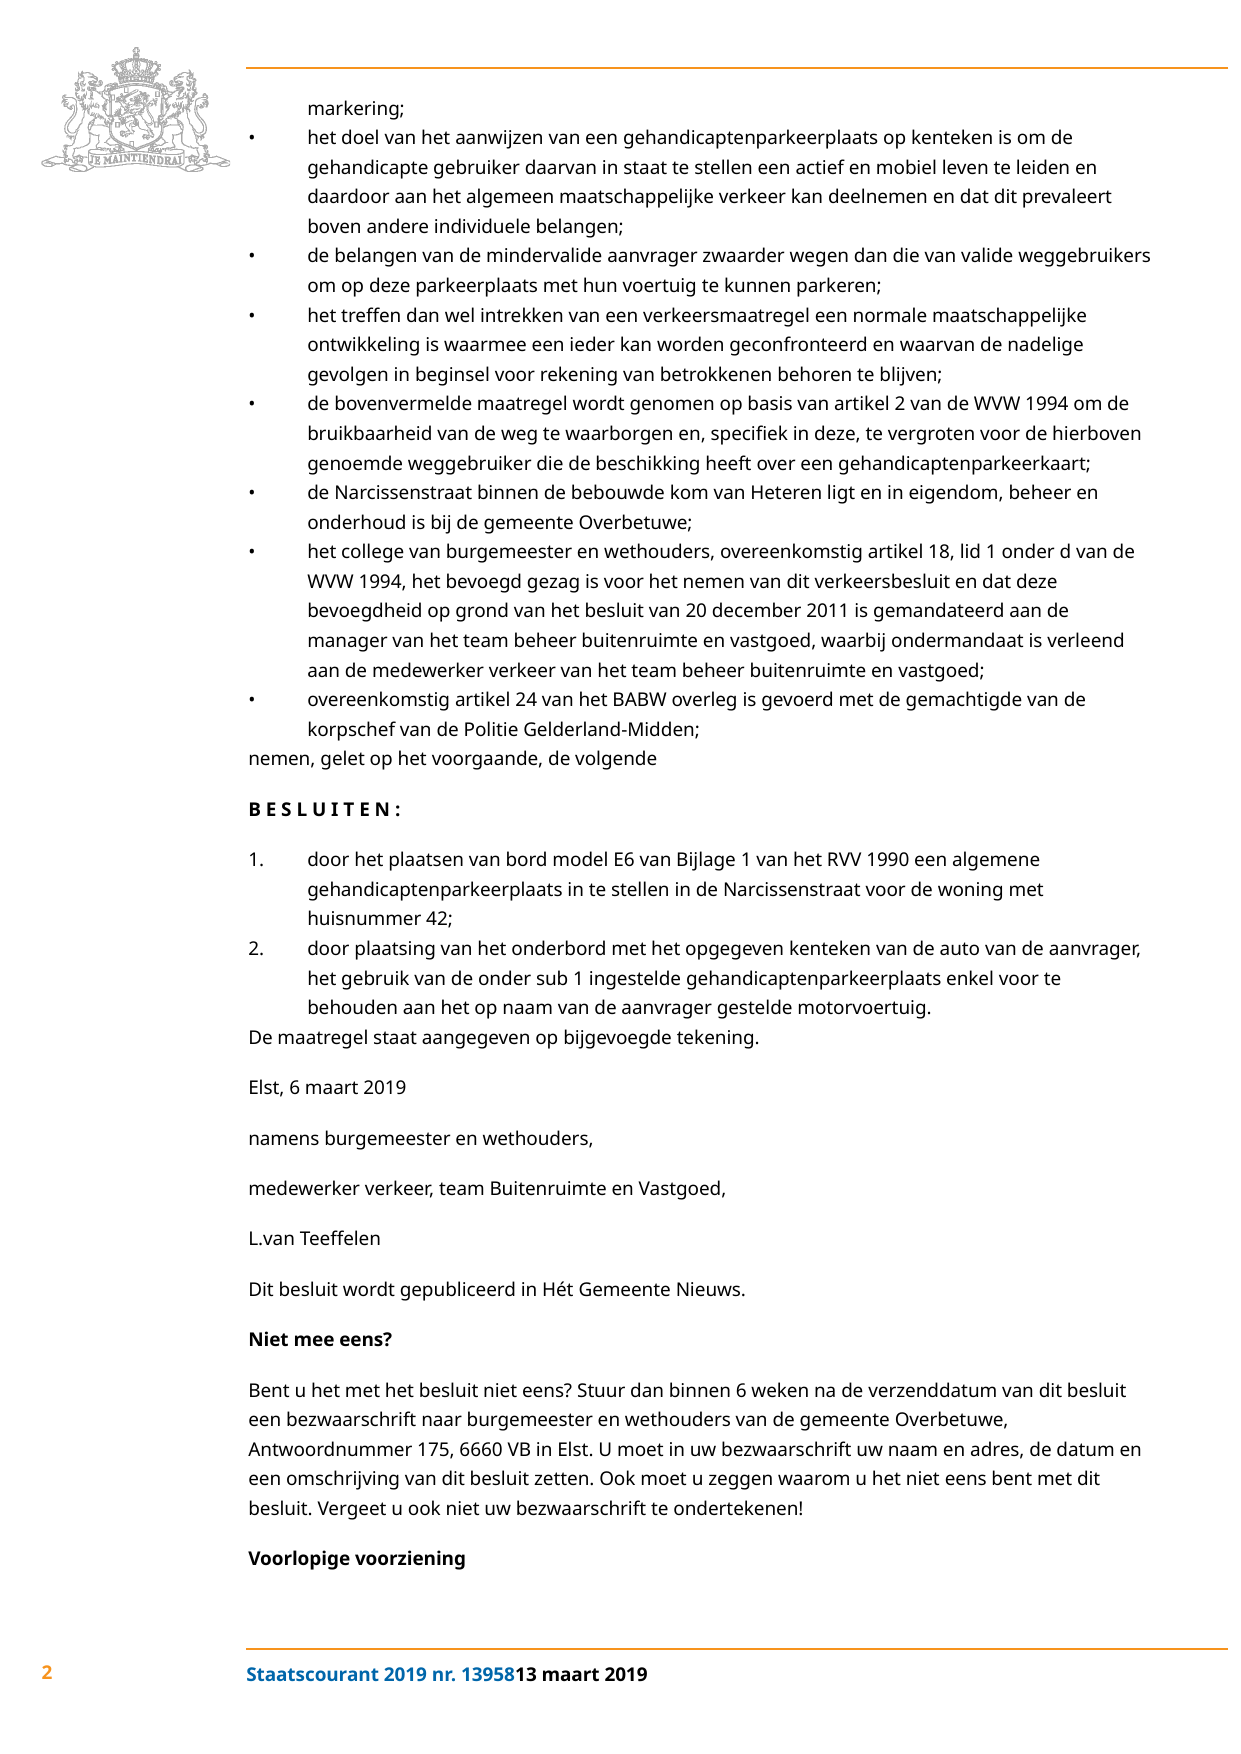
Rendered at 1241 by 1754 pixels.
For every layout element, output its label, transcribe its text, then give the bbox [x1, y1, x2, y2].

text Dit besluit wordt gepubliceerd in Hét Gemeente Nieuws. [248, 1276, 1152, 1302]
list de bovenvermelde maatregel wordt genomen op basis van artikel 2 van de WVW 1994 om de bruikbaarheid van de weg te waarborgen en, specifiek in deze, te vergroten voor de hierboven genoemde weggebruiker die de beschikking heeft over een gehandicaptenparkeerkaart; [248, 391, 1152, 476]
list door plaatsing van het onderbord met het opgegeven kenteken van de auto van de aanvrager, het gebruik van de onder sub 1 ingestelde gehandicaptenparkeerplaats enkel voor te behouden aan het op naam van de aanvrager gestelde motorvoertuig. [248, 935, 1152, 1020]
text Elst, 6 maart 2019 [248, 1074, 1152, 1100]
text De maatregel staat aangegeven op bijgevoegde tekening. [248, 1024, 1152, 1050]
text Niet mee eens? [248, 1326, 1152, 1352]
text B E S L U I T E N : [248, 796, 1152, 822]
list het treffen dan wel intrekken van een verkeersmaatregel een normale maatschappelijke ontwikkeling is waarmee een ieder kan worden geconfronteerd en waarvan de nadelige gevolgen in beginsel voor rekening van betrokkenen behoren te blijven; [248, 302, 1152, 387]
text namens burgemeester en wethouders, [248, 1125, 1152, 1151]
list de Narcissenstraat binnen de bebouwde kom van Heteren ligt en in eigendom, beheer en onderhoud is bij de gemeente Overbetuwe; [248, 479, 1152, 535]
list de belangen van de mindervalide aanvrager zwaarder wegen dan die van valide weggebruikers om op deze parkeerplaats met hun voertuig te kunnen parkeren; [248, 243, 1152, 298]
list overeenkomstig artikel 24 van het BABW overleg is gevoerd met de gemachtigde van de korpschef van de Politie Gelderland-Midden; [248, 686, 1152, 742]
text nemen, gelet op het voorgaande, de volgende [248, 746, 1152, 771]
text Bent u het met het besluit niet eens? Stuur dan binnen 6 weken na de verzenddatum van dit besluit een bezwaarschrift naar burgemeester en wethouders van de gemeente Overbetuwe, Antwoordnummer 175, 6660 VB in Elst. U moet in uw bezwaarschrift uw naam en adres, de datum en een omschrijving van dit besluit zetten. Ook moet u zeggen waarom u het niet eens bent met dit besluit. Vergeet u ook niet uw bezwaarschrift te ondertekenen! [248, 1377, 1152, 1521]
list het doel van het aanwijzen van een gehandicaptenparkeerplaats op kenteken is om de gehandicapte gebruiker daarvan in staat te stellen een actief en mobiel leven te leiden en daardoor aan het algemeen maatschappelijke verkeer kan deelnemen en dat dit prevaleert boven andere individuele belangen; [248, 124, 1152, 239]
list het college van burgemeester en wethouders, overeenkomstig artikel 18, lid 1 onder d van de WVW 1994, het bevoegd gezag is voor het nemen van dit verkeersbesluit en dat deze bevoegdheid op grond van het besluit van 20 december 2011 is gemandateerd aan de manager van het team beheer buitenruimte en vastgoed, waarbij ondermandaat is verleend aan de medewerker verkeer van het team beheer buitenruimte en vastgoed; [248, 538, 1152, 683]
text L.van Teeffelen [248, 1226, 1152, 1251]
picture [41, 47, 231, 172]
text medewerker verkeer, team Buitenruimte en Vastgoed, [248, 1175, 1152, 1201]
text Voorlopige voorziening [248, 1546, 1152, 1571]
list door het plaatsen van bord model E6 van Bijlage 1 van het RVV 1990 een algemene gehandicaptenparkeerplaats in te stellen in de Narcissenstraat voor de woning met huisnummer 42; [248, 846, 1152, 931]
list markering; [248, 95, 1152, 121]
